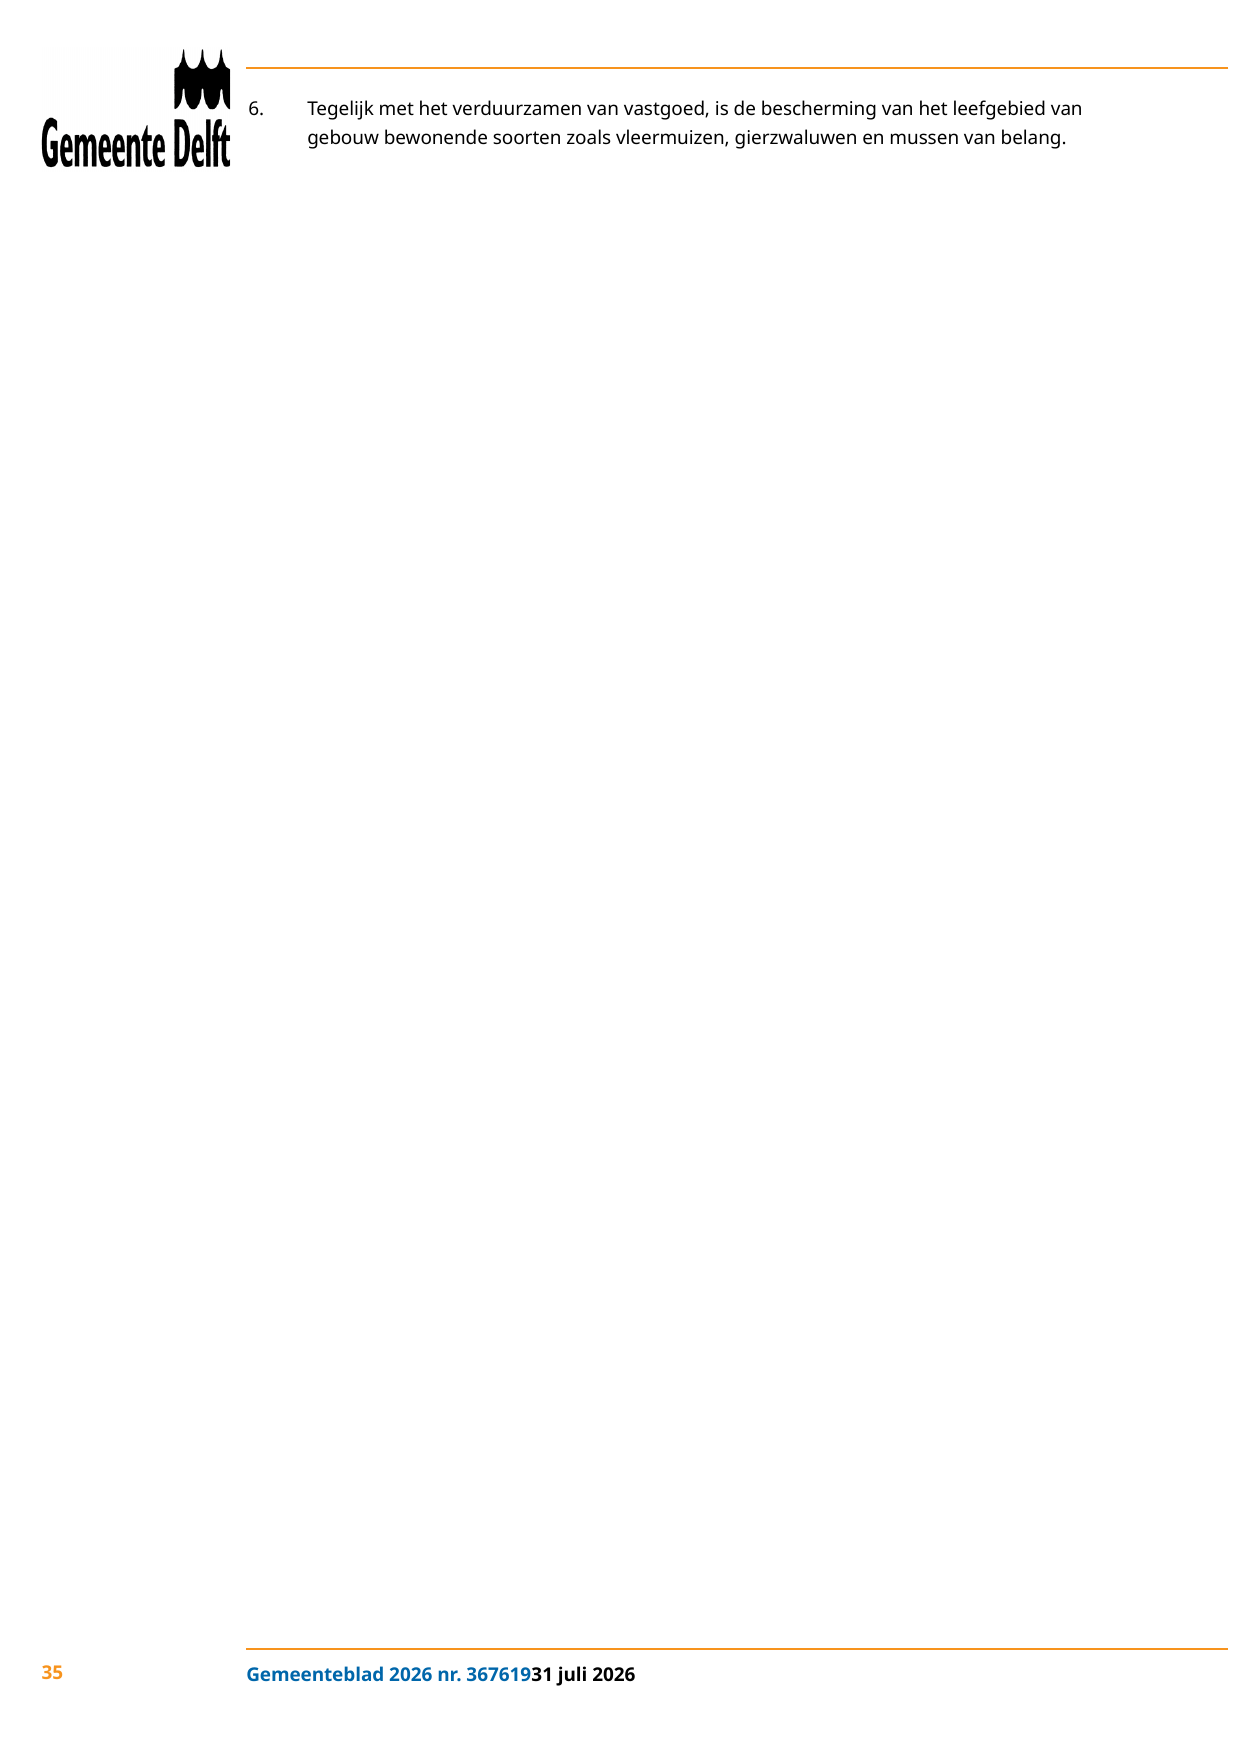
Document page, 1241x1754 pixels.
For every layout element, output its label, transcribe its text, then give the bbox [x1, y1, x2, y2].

picture [41, 47, 231, 172]
list Tegelijk met het verduurzamen van vastgoed, is de bescherming van het leefgebied van gebouw bewonende soorten zoals vleermuizen, gierzwaluwen en mussen van belang. [248, 95, 1152, 150]
